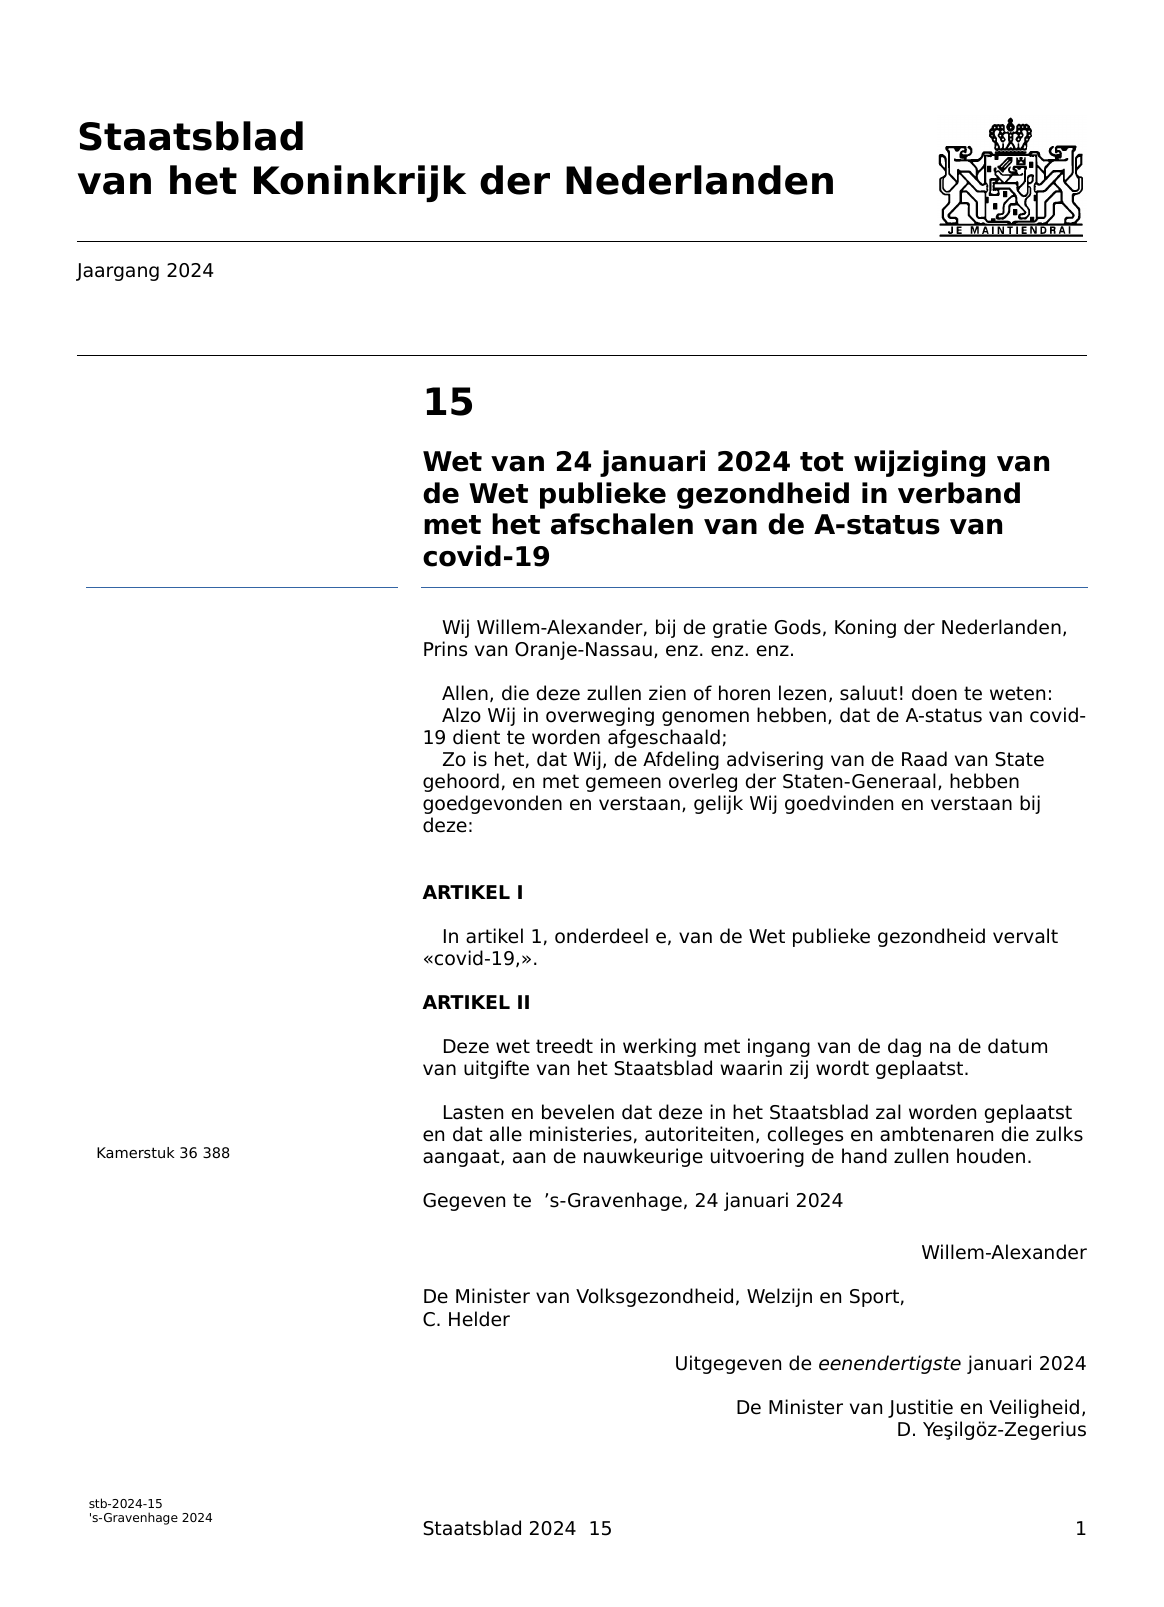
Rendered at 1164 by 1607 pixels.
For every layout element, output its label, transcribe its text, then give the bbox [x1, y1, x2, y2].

subtitle 15 [422, 381, 1087, 424]
picture [936, 115, 1087, 240]
text Willem-Alexander [422, 1242, 1087, 1264]
text Zo is het, dat Wij, de Afdeling advisering van de Raad van State gehoord, en met gemeen overleg der Staten-Generaal, hebben goedgevonden en verstaan, gelijk Wij goedvinden en verstaan bij deze: [422, 749, 1087, 837]
subtitle ARTIKEL II [422, 992, 1087, 1014]
text Alzo Wij in overweging genomen hebben, dat de A-status van covid-19 dient te worden afgeschaald; [422, 705, 1087, 749]
text Uitgegeven de eenendertigste januari 2024 [422, 1353, 1087, 1374]
text In artikel 1, onderdeel e, van de Wet publieke gezondheid vervalt «covid-19,». [422, 926, 1087, 970]
text 's-Gravenhage 2024 [88, 1511, 323, 1525]
text Deze wet treedt in werking met ingang van de dag na de datum van uitgifte van het Staatsblad waarin zij wordt geplaatst. [422, 1036, 1087, 1080]
text Gegeven te ’s-Gravenhage, 24 januari 2024 [422, 1190, 1087, 1212]
text De Minister van Volksgezondheid, Welzijn en Sport, C. Helder [422, 1286, 1087, 1330]
table_header [886, 100, 1087, 241]
text stb-2024-15 [88, 1497, 323, 1511]
subtitle ARTIKEL I [422, 882, 1087, 903]
text Lasten en bevelen dat deze in het Staatsblad zal worden geplaatst en dat alle ministeries, autoriteiten, colleges en ambtenaren die zulks aangaat, aan de nauwkeurige uitvoering de hand zullen houden. [422, 1102, 1087, 1168]
table_header Staatsblad van het Koninkrijk der Nederlanden [77, 100, 886, 241]
text Wet van 24 januari 2024 tot wijziging van de Wet publieke gezondheid in verband met het afschalen van de A-status van covid-19 [422, 447, 1087, 573]
table_cell Jaargang 2024 [77, 242, 1087, 355]
text De Minister van Justitie en Veiligheid, D. Yeşilgöz-Zegerius [422, 1397, 1087, 1441]
text Kamerstuk 36 388 [77, 1145, 396, 1162]
text Allen, die deze zullen zien of horen lezen, saluut! doen te weten: [422, 683, 1087, 705]
text Wij Willem-Alexander, bij de gratie Gods, Koning der Nederlanden, Prins van Oranje-Nassau, enz. enz. enz. [422, 617, 1087, 661]
